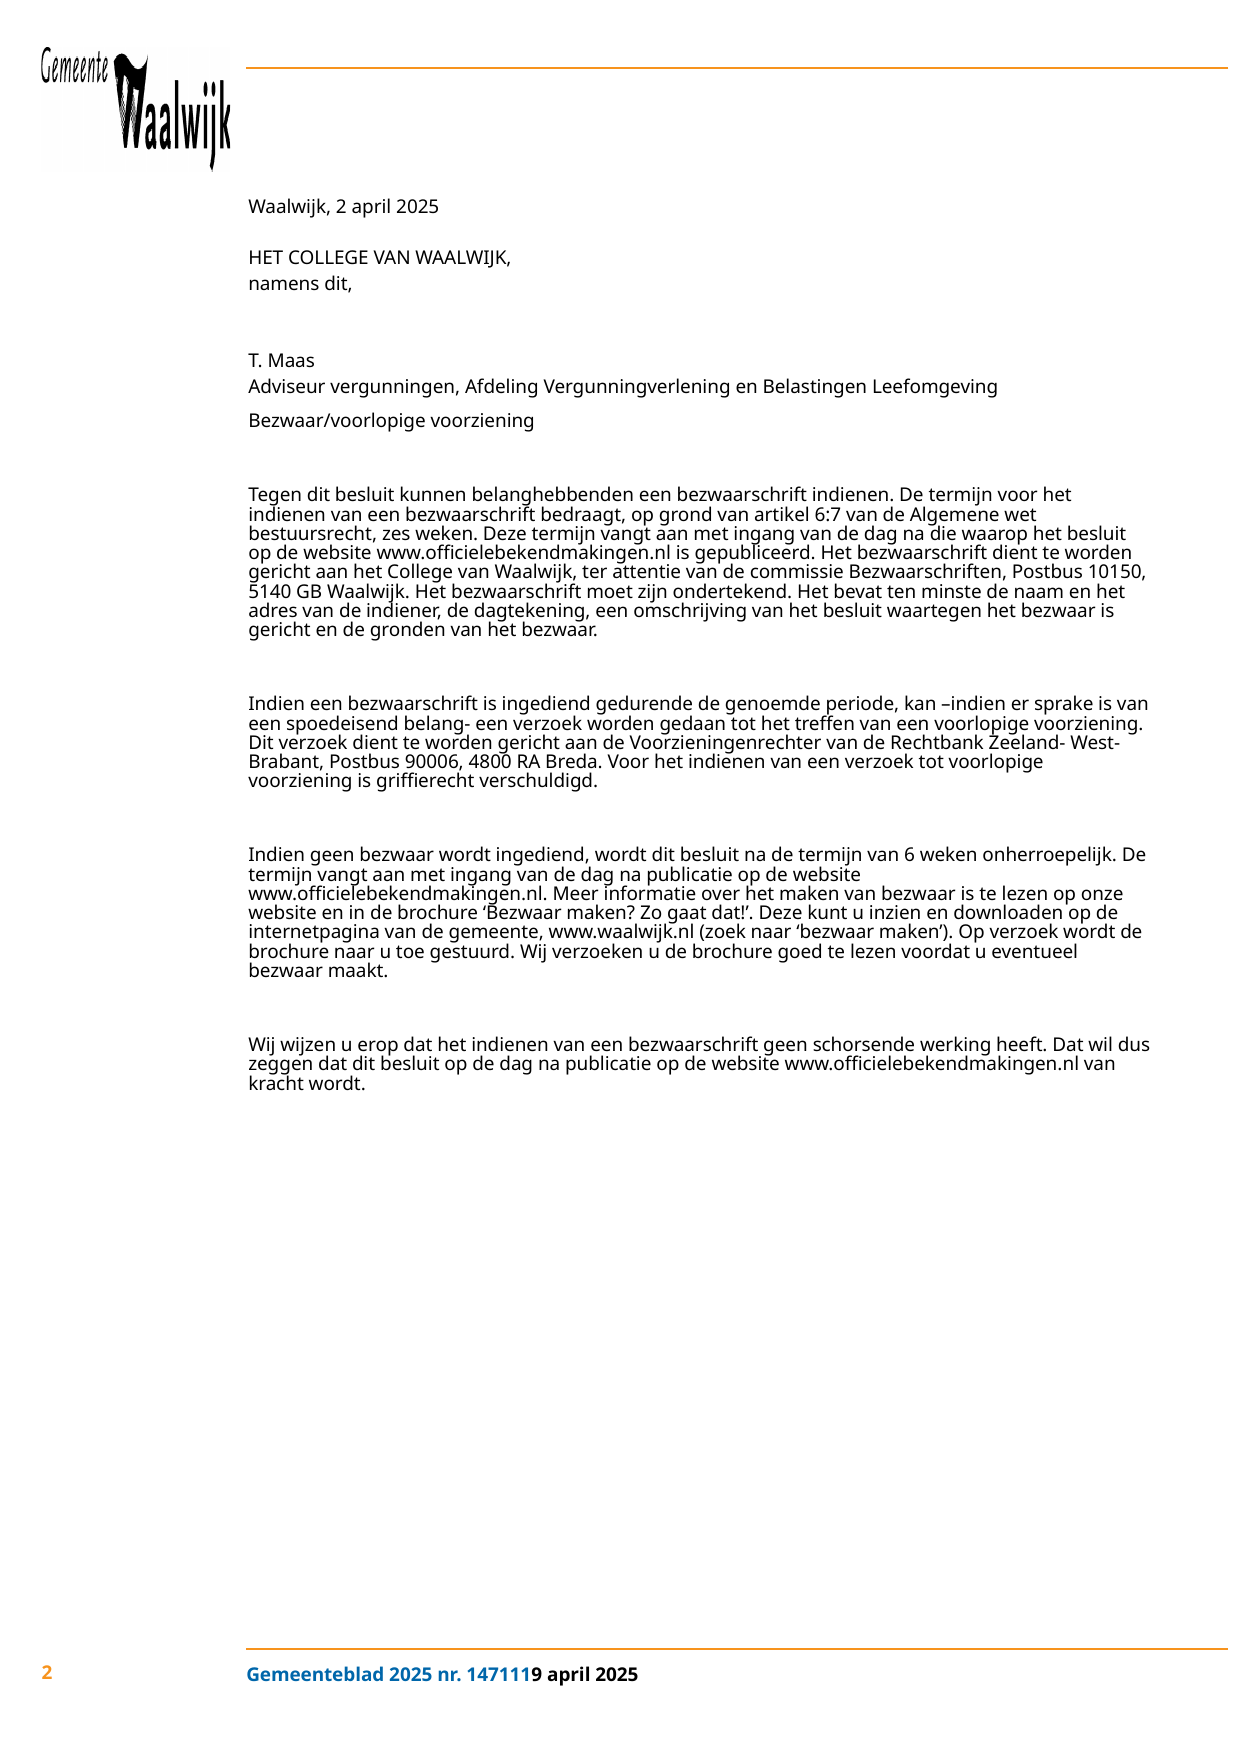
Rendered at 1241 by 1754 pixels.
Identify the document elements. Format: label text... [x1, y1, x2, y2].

text Adviseur vergunningen, Afdeling Vergunningverlening en Belastingen Leefomgeving [248, 373, 1152, 399]
text HET COLLEGE VAN WAALWIJK, [248, 244, 1152, 270]
text Tegen dit besluit kunnen belanghebbenden een bezwaarschrift indienen. De termijn voor het indienen van een bezwaarschrift bedraagt, op grond van artikel 6:7 van de Algemene wet bestuursrecht, zes weken. Deze termijn vangt aan met ingang van de dag na die waarop het besluit op de website www.officielebekendmakingen.nl is gepubliceerd. Het bezwaarschrift dient te worden gericht aan het College van Waalwijk, ter attentie van de commissie Bezwaarschriften, Postbus 10150, 5140 GB Waalwijk. Het bezwaarschrift moet zijn ondertekend. Het bevat ten minste de naam en het adres van de indiener, de dagtekening, een omschrijving van het besluit waartegen het bezwaar is gericht en de gronden van het bezwaar. [248, 486, 1152, 641]
text Wij wijzen u erop dat het indienen van een bezwaarschrift geen schorsende werking heeft. Dat wil dus zeggen dat dit besluit op de dag na publicatie op de website www.officielebekendmakingen.nl van kracht wordt. [248, 1036, 1152, 1094]
text Bezwaar/voorlopige voorziening [248, 412, 1152, 432]
text Indien een bezwaarschrift is ingediend gedurende de genoemde periode, kan –indien er sprake is van een spoedeisend belang- een verzoek worden gedaan tot het treffen van een voorlopige voorziening. Dit verzoek dient te worden gericht aan de Voorzieningenrechter van de Rechtbank Zeeland- West- Brabant, Postbus 90006, 4800 RA Breda. Voor het indienen van een verzoek tot voorlopige voorziening is griffierecht verschuldigd. [248, 695, 1152, 792]
text namens dit, [248, 270, 1152, 296]
text Indien geen bezwaar wordt ingediend, wordt dit besluit na de termijn van 6 weken onherroepelijk. De termijn vangt aan met ingang van de dag na publicatie op de website www.officielebekendmakingen.nl. Meer informatie over het maken van bezwaar is te lezen op onze website en in de brochure ‘Bezwaar maken? Zo gaat dat!’. Deze kunt u inzien en downloaden op de internetpagina van de gemeente, www.waalwijk.nl (zoek naar ‘bezwaar maken’). Op verzoek wordt de brochure naar u toe gestuurd. Wij verzoeken u de brochure goed te lezen voordat u eventueel bezwaar maakt. [248, 846, 1152, 981]
picture [41, 47, 231, 172]
text T. Maas [248, 347, 1152, 373]
text Waalwijk, 2 april 2025 [248, 193, 1152, 219]
